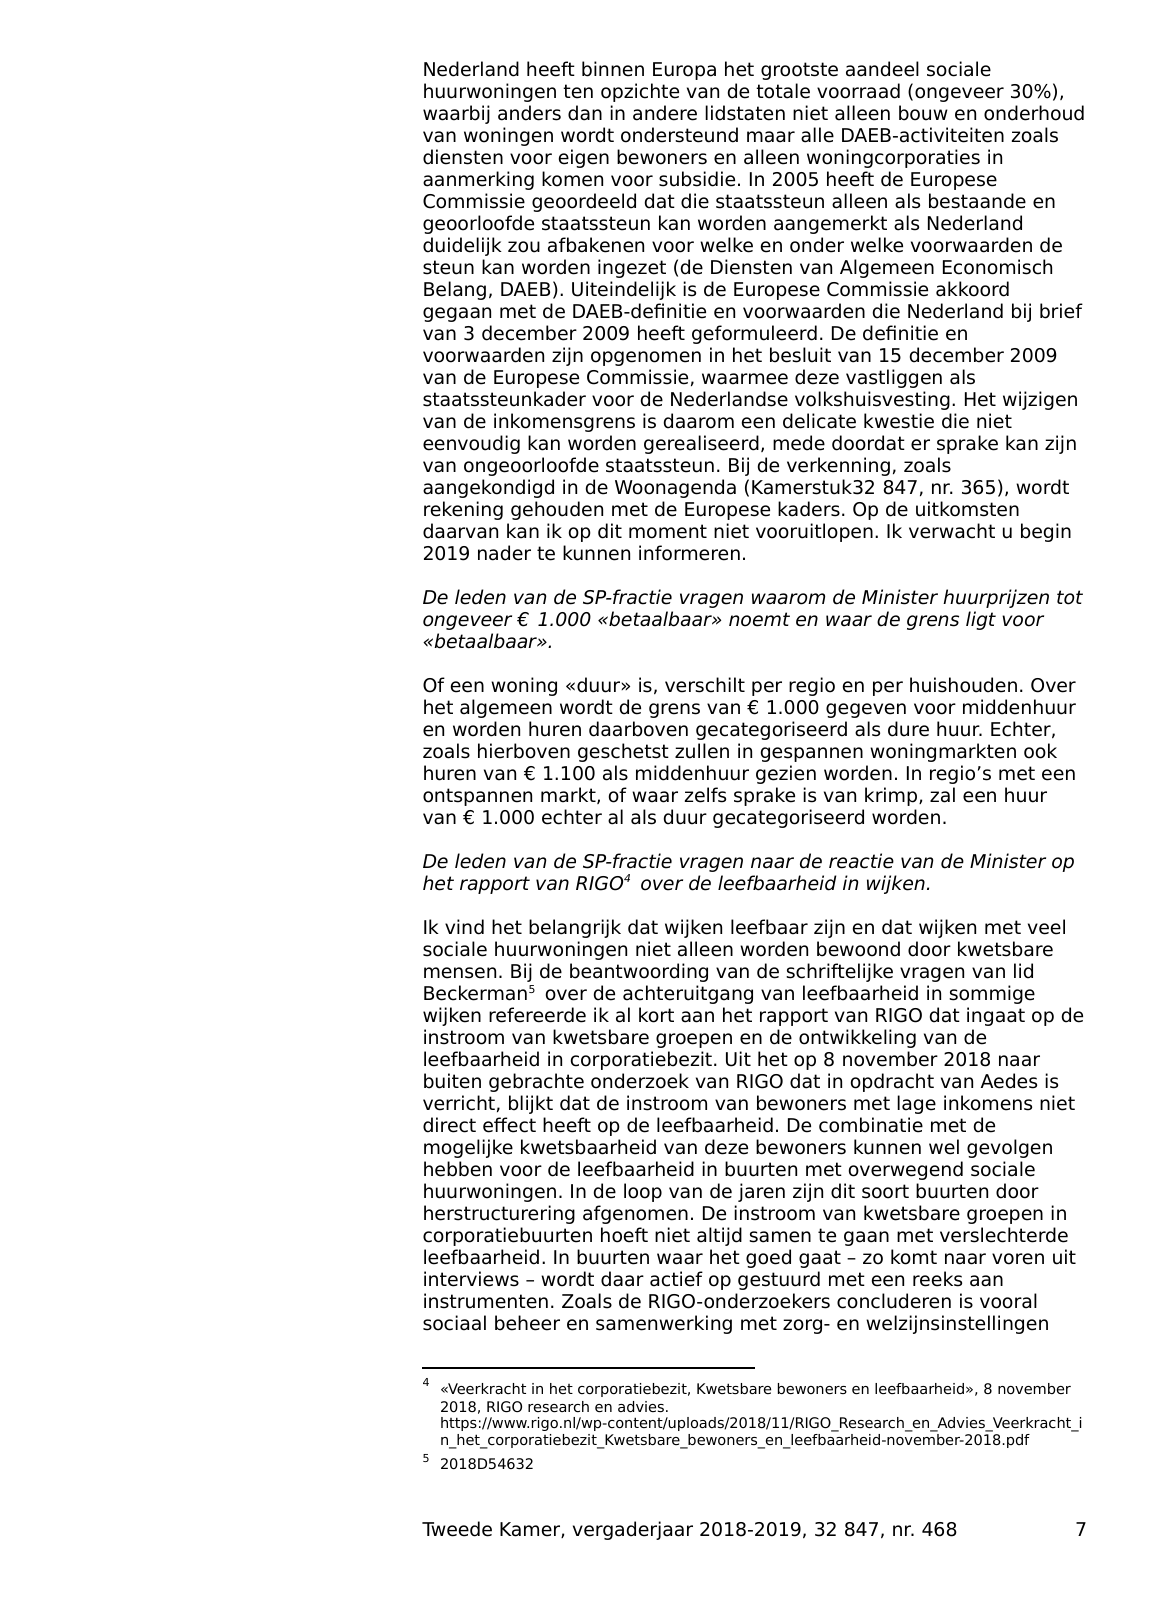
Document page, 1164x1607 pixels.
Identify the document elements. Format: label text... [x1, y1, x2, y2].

text De leden van de SP-fractie vragen naar de reactie van de Minister op het rapport van RIGO over de leefbaarheid in wijken. [422, 851, 1087, 895]
text «Veerkracht in het corporatiebezit, Kwetsbare bewoners en leefbaarheid», 8 november 2018, RIGO research en advies. https://www.rigo.nl/wp-content/uploads/2018/11/RIGO_Research_en_Advies_Veerkracht_in_het_corporatiebezit_Kwetsbare_bewoners_en_leefbaarheid-november-2018.pdf [422, 1377, 1087, 1449]
text Nederland heeft binnen Europa het grootste aandeel sociale huurwoningen ten opzichte van de totale voorraad (ongeveer 30%), waarbij anders dan in andere lidstaten niet alleen bouw en onderhoud van woningen wordt ondersteund maar alle DAEB-activiteiten zoals diensten voor eigen bewoners en alleen woningcorporaties in aanmerking komen voor subsidie. In 2005 heeft de Europese Commissie geoordeeld dat die staatssteun alleen als bestaande en geoorloofde staatssteun kan worden aangemerkt als Nederland duidelijk zou afbakenen voor welke en onder welke voorwaarden de steun kan worden ingezet (de Diensten van Algemeen Economisch Belang, DAEB). Uiteindelijk is de Europese Commissie akkoord gegaan met de DAEB-definitie en voorwaarden die Nederland bij brief van 3 december 2009 heeft geformuleerd. De definitie en voorwaarden zijn opgenomen in het besluit van 15 december 2009 van de Europese Commissie, waarmee deze vastliggen als staatssteunkader voor de Nederlandse volkshuisvesting. Het wijzigen van de inkomensgrens is daarom een delicate kwestie die niet eenvoudig kan worden gerealiseerd, mede doordat er sprake kan zijn van ongeoorloofde staatssteun. Bij de verkenning, zoals aangekondigd in de Woonagenda (Kamerstuk32 847, nr. 365), wordt rekening gehouden met de Europese kaders. Op de uitkomsten daarvan kan ik op dit moment niet vooruitlopen. Ik verwacht u begin 2019 nader te kunnen informeren. [422, 59, 1087, 564]
text Of een woning «duur» is, verschilt per regio en per huishouden. Over het algemeen wordt de grens van € 1.000 gegeven voor middenhuur en worden huren daarboven gecategoriseerd als dure huur. Echter, zoals hierboven geschetst zullen in gespannen woningmarkten ook huren van € 1.100 als middenhuur gezien worden. In regio’s met een ontspannen markt, of waar zelfs sprake is van krimp, zal een huur van € 1.000 echter al als duur gecategoriseerd worden. [422, 675, 1087, 829]
text Ik vind het belangrijk dat wijken leefbaar zijn en dat wijken met veel sociale huurwoningen niet alleen worden bewoond door kwetsbare mensen. Bij de beantwoording van de schriftelijke vragen van lid Beckerman over de achteruitgang van leefbaarheid in sommige wijken refereerde ik al kort aan het rapport van RIGO dat ingaat op de instroom van kwetsbare groepen en de ontwikkeling van de leefbaarheid in corporatiebezit. Uit het op 8 november 2018 naar buiten gebrachte onderzoek van RIGO dat in opdracht van Aedes is verricht, blijkt dat de instroom van bewoners met lage inkomens niet direct effect heeft op de leefbaarheid. De combinatie met de mogelijke kwetsbaarheid van deze bewoners kunnen wel gevolgen hebben voor de leefbaarheid in buurten met overwegend sociale huurwoningen. In de loop van de jaren zijn dit soort buurten door herstructurering afgenomen. De instroom van kwetsbare groepen in corporatiebuurten hoeft niet altijd samen te gaan met verslechterde leefbaarheid. In buurten waar het goed gaat – zo komt naar voren uit interviews – wordt daar actief op gestuurd met een reeks aan instrumenten. Zoals de RIGO-onderzoekers concluderen is vooral sociaal beheer en samenwerking met zorg- en welzijnsinstellingen [422, 917, 1087, 1335]
text 2018D54632 [422, 1452, 1087, 1474]
text De leden van de SP-fractie vragen waarom de Minister huurprijzen tot ongeveer € 1.000 «betaalbaar» noemt en waar de grens ligt voor «betaalbaar». [422, 587, 1087, 653]
